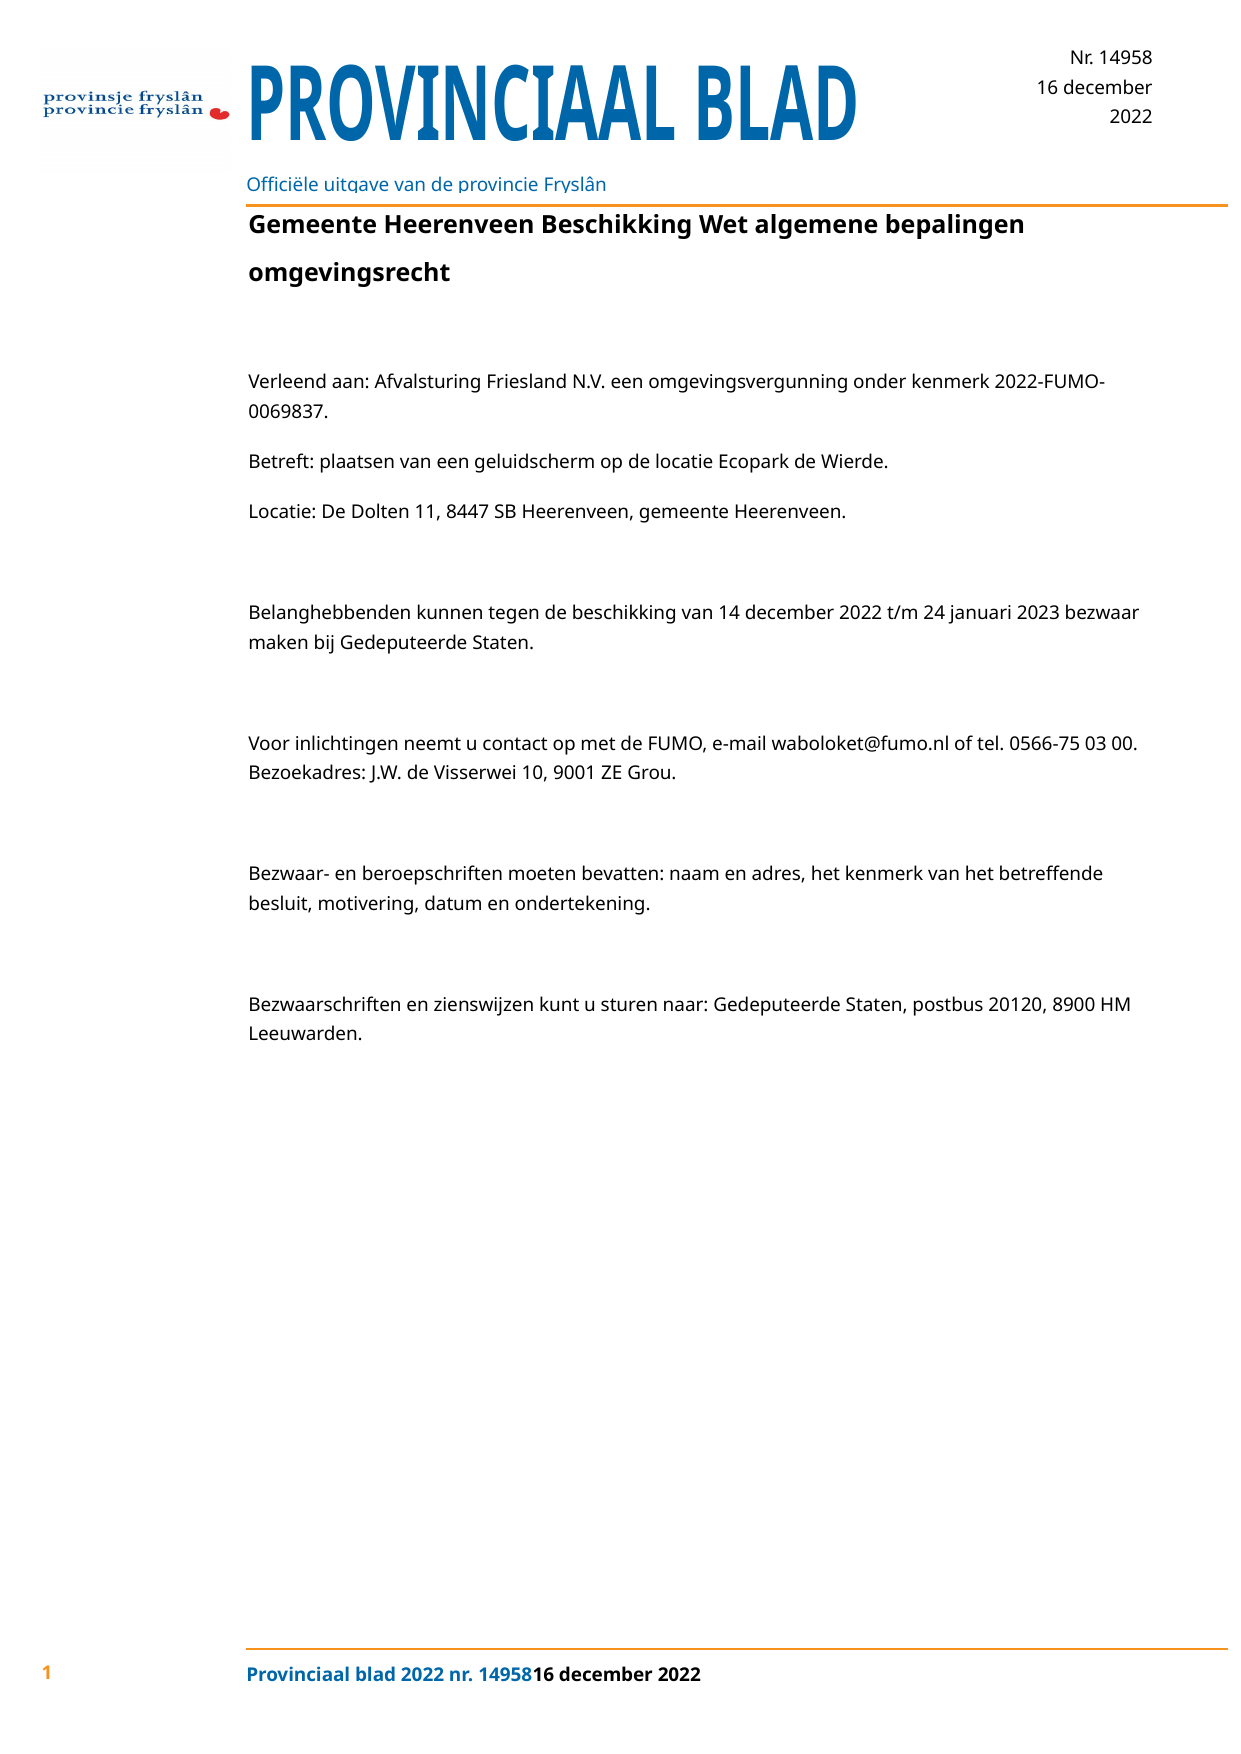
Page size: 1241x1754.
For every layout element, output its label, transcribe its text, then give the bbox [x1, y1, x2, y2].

text Bezwaarschriften en zienswijzen kunt u sturen naar: Gedeputeerde Staten, postbus 20120, 8900 HM Leeuwarden. [248, 991, 1152, 1046]
text Locatie: De Dolten 11, 8447 SB Heerenveen, gemeente Heerenveen. [248, 499, 1152, 524]
text Belanghebbenden kunnen tegen de beschikking van 14 december 2022 t/m 24 januari 2023 bezwaar maken bij Gedeputeerde Staten. [248, 599, 1152, 655]
text Voor inlichtingen neemt u contact op met de FUMO, e-mail waboloket@fumo.nl of tel. 0566-75 03 00. Bezoekadres: J.W. de Visserwei 10, 9001 ZE Grou. [248, 730, 1152, 785]
picture [41, 47, 231, 172]
text Betreft: plaatsen van een geluidscherm op de locatie Ecopark de Wierde. [248, 448, 1152, 474]
text Gemeente Heerenveen Beschikking Wet algemene bepalingen omgevingsrecht [248, 207, 1152, 288]
text Verleend aan: Afvalsturing Friesland N.V. een omgevingsvergunning onder kenmerk 2022-FUMO-0069837. [248, 368, 1152, 424]
text Bezwaar- en beroepschriften moeten bevatten: naam en adres, het kenmerk van het betreffende besluit, motivering, datum en ondertekening. [248, 860, 1152, 916]
